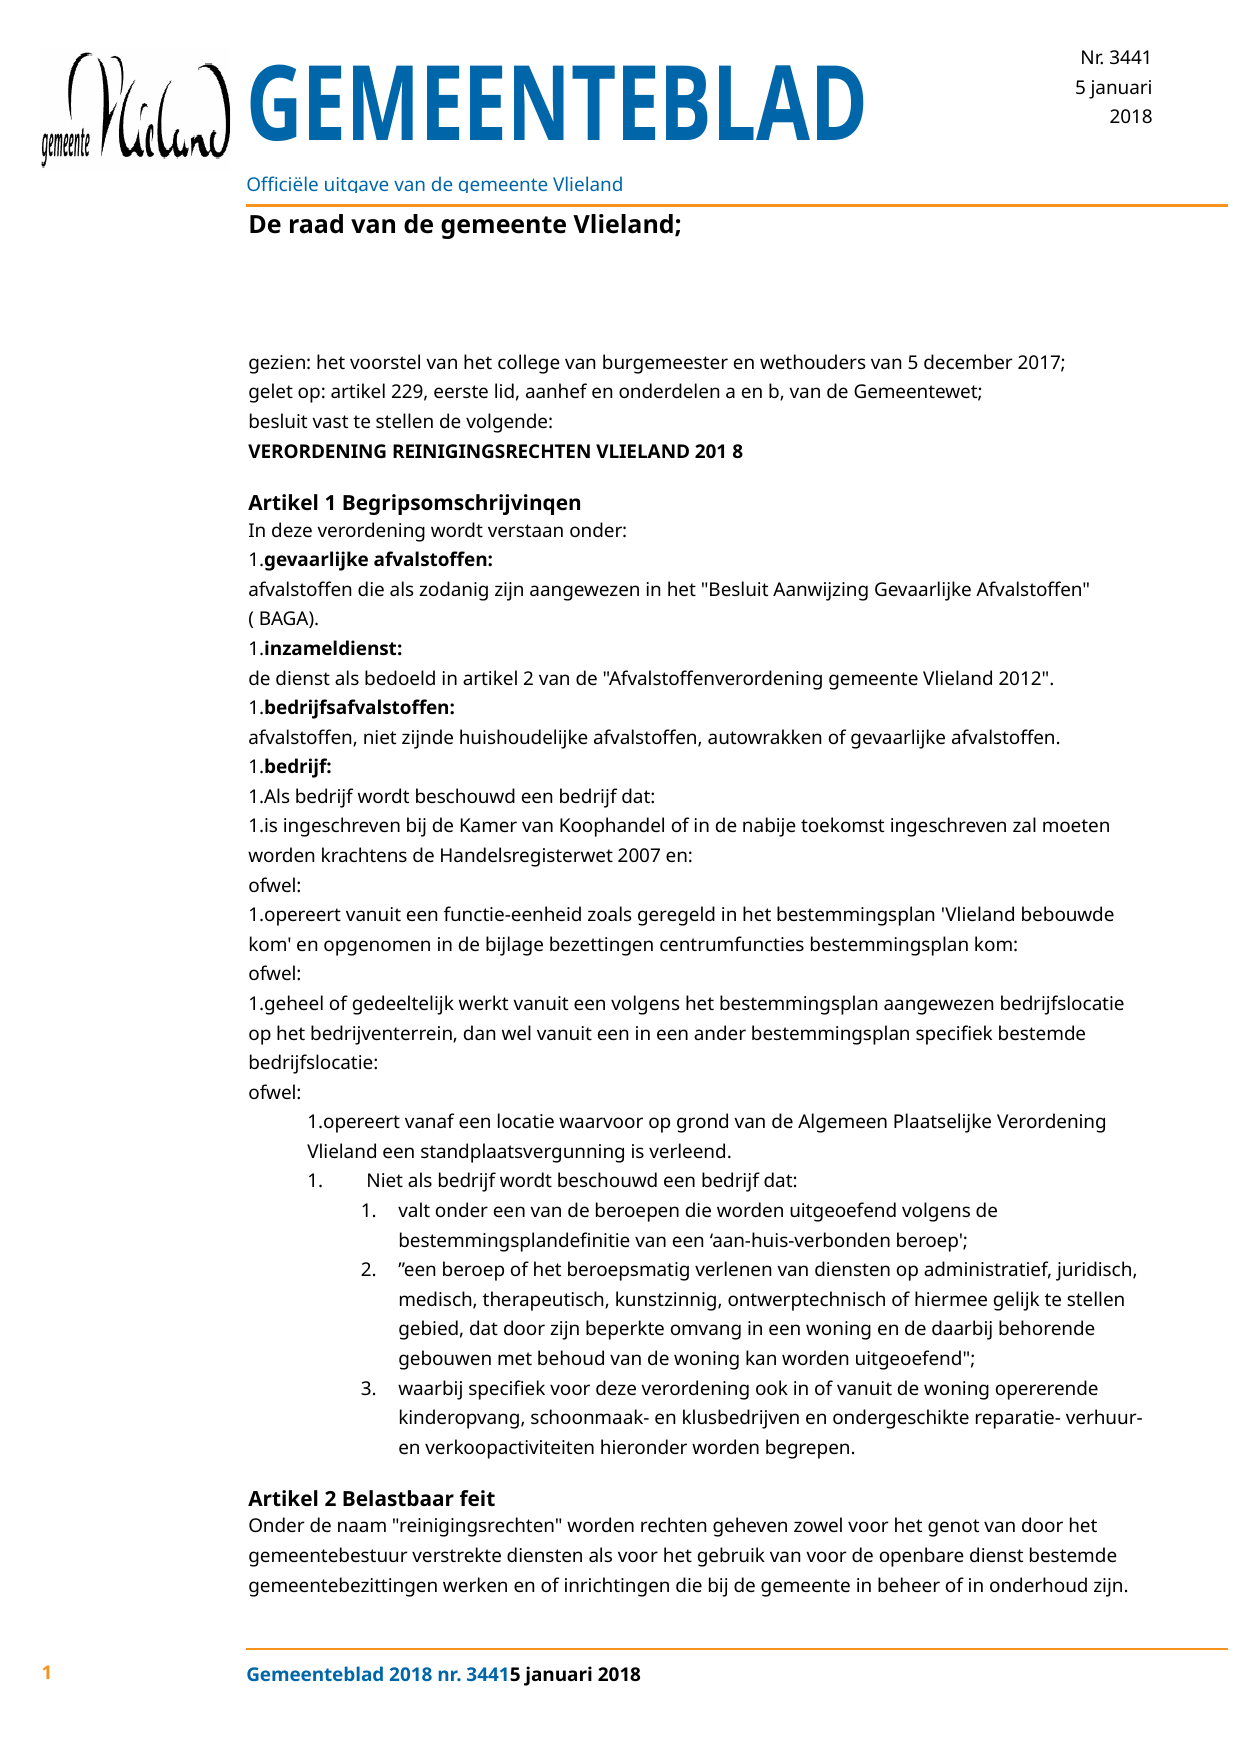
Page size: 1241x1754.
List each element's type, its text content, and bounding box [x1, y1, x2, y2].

text de dienst als bedoeld in artikel 2 van de "Afvalstoffenverordening gemeente Vlieland 2012". [248, 665, 1152, 690]
text 1.gevaarlijke afvalstoffen: [248, 546, 1152, 572]
text Artikel 2 Belastbaar feit [248, 1484, 1152, 1513]
text besluit vast te stellen de volgende: [248, 408, 1152, 434]
text ofwel: [248, 961, 1152, 986]
picture [41, 47, 231, 172]
text Artikel 1 Begripsomschrijvinqen [248, 488, 1152, 517]
text VERORDENING REINIGINGSRECHTEN VLIELAND 201 8 [248, 438, 1152, 464]
text 1.is ingeschreven bij de Kamer van Koophandel of in de nabije toekomst ingeschreven zal moeten worden krachtens de Handelsregisterwet 2007 en: [248, 813, 1152, 868]
text Onder de naam "reinigingsrechten" worden rechten geheven zowel voor het genot van door het gemeentebestuur verstrekte diensten als voor het gebruik van voor de openbare dienst bestemde gemeentebezittingen werken en of inrichtingen die bij de gemeente in beheer of in onderhoud zijn. [248, 1513, 1152, 1598]
text afvalstoffen, niet zijnde huishoudelijke afvalstoffen, autowrakken of gevaarlijke afvalstoffen. [248, 724, 1152, 749]
text In deze verordening wordt verstaan onder: [248, 517, 1152, 542]
text De raad van de gemeente Vlieland; [248, 207, 1152, 241]
text 1.bedrijf: [248, 753, 1152, 779]
list 1.opereert vanaf een locatie waarvoor op grond van de Algemeen Plaatselijke Verordening Vlieland een standplaatsvergunning is verleend. [248, 1108, 1152, 1164]
text 1.opereert vanuit een functie-eenheid zoals geregeld in het bestemmingsplan 'Vlieland bebouwde kom' en opgenomen in de bijlage bezettingen centrumfuncties bestemmingsplan kom: [248, 901, 1152, 957]
text gelet op: artikel 229, eerste lid, aanhef en onderdelen a en b, van de Gemeentewet; [248, 379, 1152, 404]
text gezien: het voorstel van het college van burgemeester en wethouders van 5 december 2017; [248, 349, 1152, 375]
text 1.Als bedrijf wordt beschouwd een bedrijf dat: [248, 783, 1152, 809]
text ( BAGA). [248, 606, 1152, 631]
text ofwel: [248, 872, 1152, 897]
text 1.geheel of gedeeltelijk werkt vanuit een volgens het bestemmingsplan aangewezen bedrijfslocatie op het bedrijventerrein, dan wel vanuit een in een ander bestemmingsplan specifiek bestemde bedrijfslocatie: [248, 990, 1152, 1075]
list ”een beroep of het beroepsmatig verlenen van diensten op administratief, juridisch, medisch, therapeutisch, kunstzinnig, ontwerptechnisch of hiermee gelijk te stellen gebied, dat door zijn beperkte omvang in een woning en de daarbij behorende gebouwen met behoud van de woning kan worden uitgeoefend"; [361, 1256, 1152, 1371]
text 1.bedrijfsafvalstoffen: [248, 694, 1152, 720]
list Niet als bedrijf wordt beschouwd een bedrijf dat: [307, 1168, 1152, 1193]
text afvalstoffen die als zodanig zijn aangewezen in het "Besluit Aanwijzing Gevaarlijke Afvalstoffen" [248, 576, 1152, 602]
list valt onder een van de beroepen die worden uitgeoefend volgens de bestemmingsplandefinitie van een ‘aan-huis-verbonden beroep'; [361, 1197, 1152, 1252]
list waarbij specifiek voor deze verordening ook in of vanuit de woning opererende kinderopvang, schoonmaak- en klusbedrijven en ondergeschikte reparatie- verhuur- en verkoopactiviteiten hieronder worden begrepen. [361, 1375, 1152, 1459]
text ofwel: [248, 1079, 1152, 1104]
text 1.inzameldienst: [248, 635, 1152, 661]
